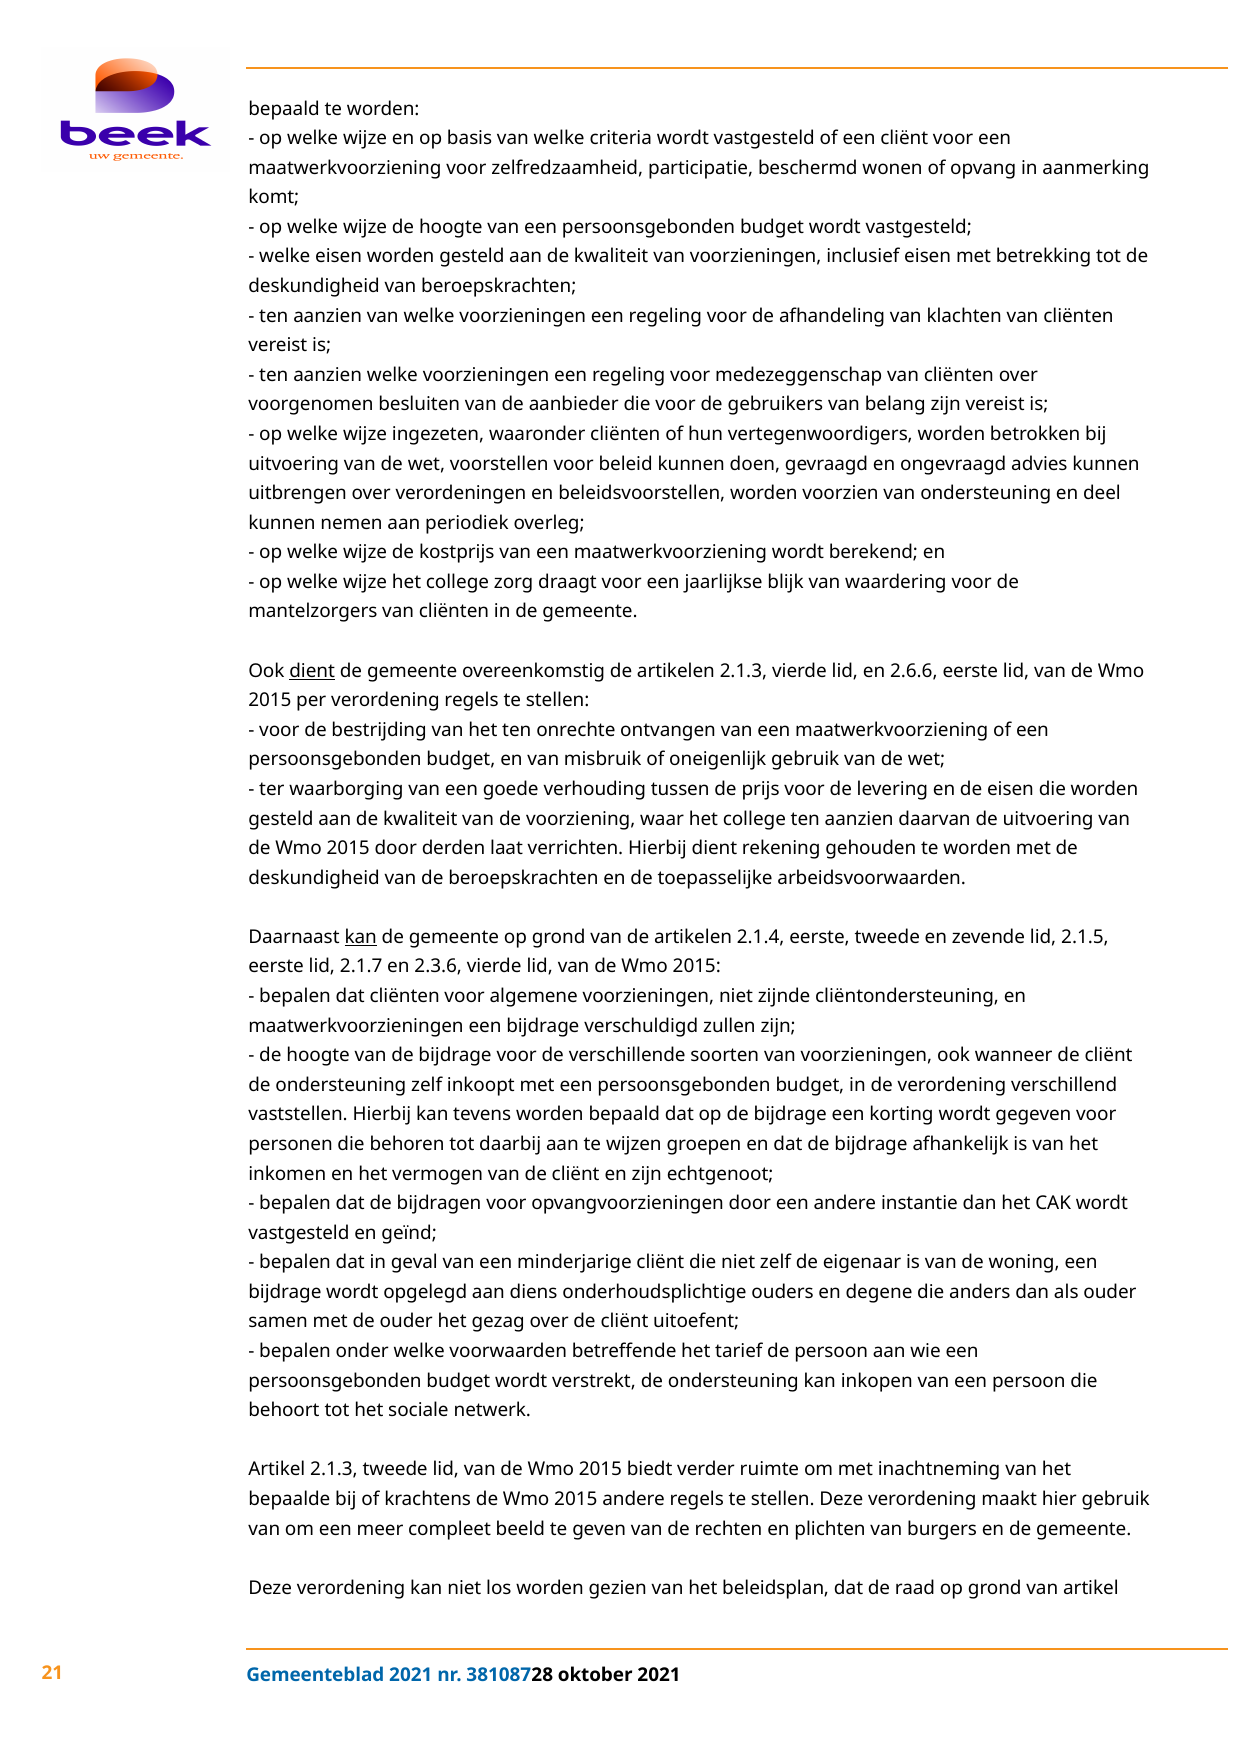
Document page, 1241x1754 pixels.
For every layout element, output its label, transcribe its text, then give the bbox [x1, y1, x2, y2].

text bepaald te worden: [248, 95, 1152, 121]
text - welke eisen worden gesteld aan de kwaliteit van voorzieningen, inclusief eisen met betrekking tot de deskundigheid van beroepskrachten; [248, 243, 1152, 298]
text - bepalen dat cliënten voor algemene voorzieningen, niet zijnde cliëntondersteuning, en maatwerkvoorzieningen een bijdrage verschuldigd zullen zijn; [248, 982, 1152, 1038]
text - de hoogte van de bijdrage voor de verschillende soorten van voorzieningen, ook wanneer de cliënt de ondersteuning zelf inkoopt met een persoonsgebonden budget, in de verordening verschillend vaststellen. Hierbij kan tevens worden bepaald dat op de bijdrage een korting wordt gegeven voor personen die behoren tot daarbij aan te wijzen groepen en dat de bijdrage afhankelijk is van het inkomen en het vermogen van de cliënt en zijn echtgenoot; [248, 1041, 1152, 1186]
text - op welke wijze de hoogte van een persoonsgebonden budget wordt vastgesteld; [248, 213, 1152, 239]
text - op welke wijze de kostprijs van een maatwerkvoorziening wordt berekend; en [248, 538, 1152, 564]
text - bepalen dat de bijdragen voor opvangvoorzieningen door een andere instantie dan het CAK wordt vastgesteld en geïnd; [248, 1189, 1152, 1245]
text - voor de bestrijding van het ten onrechte ontvangen van een maatwerkvoorziening of een persoonsgebonden budget, en van misbruik of oneigenlijk gebruik van de wet; [248, 716, 1152, 771]
text Deze verordening kan niet los worden gezien van het beleidsplan, dat de raad op grond van artikel [248, 1574, 1152, 1600]
text - ten aanzien van welke voorzieningen een regeling voor de afhandeling van klachten van cliënten vereist is; [248, 302, 1152, 357]
text - op welke wijze en op basis van welke criteria wordt vastgesteld of een cliënt voor een maatwerkvoorziening voor zelfredzaamheid, participatie, beschermd wonen of opvang in aanmerking komt; [248, 124, 1152, 209]
text - op welke wijze ingezeten, waaronder cliënten of hun vertegenwoordigers, worden betrokken bij uitvoering van de wet, voorstellen voor beleid kunnen doen, gevraagd en ongevraagd advies kunnen uitbrengen over verordeningen en beleidsvoorstellen, worden voorzien van ondersteuning en deel kunnen nemen aan periodiek overleg; [248, 420, 1152, 535]
text Ook dient de gemeente overeenkomstig de artikelen 2.1.3, vierde lid, en 2.6.6, eerste lid, van de Wmo 2015 per verordening regels te stellen: [248, 657, 1152, 712]
text - op welke wijze het college zorg draagt voor een jaarlijkse blijk van waardering voor de mantelzorgers van cliënten in de gemeente. [248, 568, 1152, 623]
text - ter waarborging van een goede verhouding tussen de prijs voor de levering en de eisen die worden gesteld aan de kwaliteit van de voorziening, waar het college ten aanzien daarvan de uitvoering van de Wmo 2015 door derden laat verrichten. Hierbij dient rekening gehouden te worden met de deskundigheid van de beroepskrachten en de toepasselijke arbeidsvoorwaarden. [248, 775, 1152, 890]
text - bepalen dat in geval van een minderjarige cliënt die niet zelf de eigenaar is van de woning, een bijdrage wordt opgelegd aan diens onderhoudsplichtige ouders en degene die anders dan als ouder samen met de ouder het gezag over de cliënt uitoefent; [248, 1248, 1152, 1333]
text - ten aanzien welke voorzieningen een regeling voor medezeggenschap van cliënten over voorgenomen besluiten van de aanbieder die voor de gebruikers van belang zijn vereist is; [248, 361, 1152, 416]
text Daarnaast kan de gemeente op grond van de artikelen 2.1.4, eerste, tweede en zevende lid, 2.1.5, eerste lid, 2.1.7 en 2.3.6, vierde lid, van de Wmo 2015: [248, 923, 1152, 978]
text Artikel 2.1.3, tweede lid, van de Wmo 2015 biedt verder ruimte om met inachtneming van het bepaalde bij of krachtens de Wmo 2015 andere regels te stellen. Deze verordening maakt hier gebruik van om een meer compleet beeld te geven van de rechten en plichten van burgers en de gemeente. [248, 1456, 1152, 1541]
picture [41, 47, 231, 172]
text - bepalen onder welke voorwaarden betreffende het tarief de persoon aan wie een persoonsgebonden budget wordt verstrekt, de ondersteuning kan inkopen van een persoon die behoort tot het sociale netwerk. [248, 1337, 1152, 1422]
